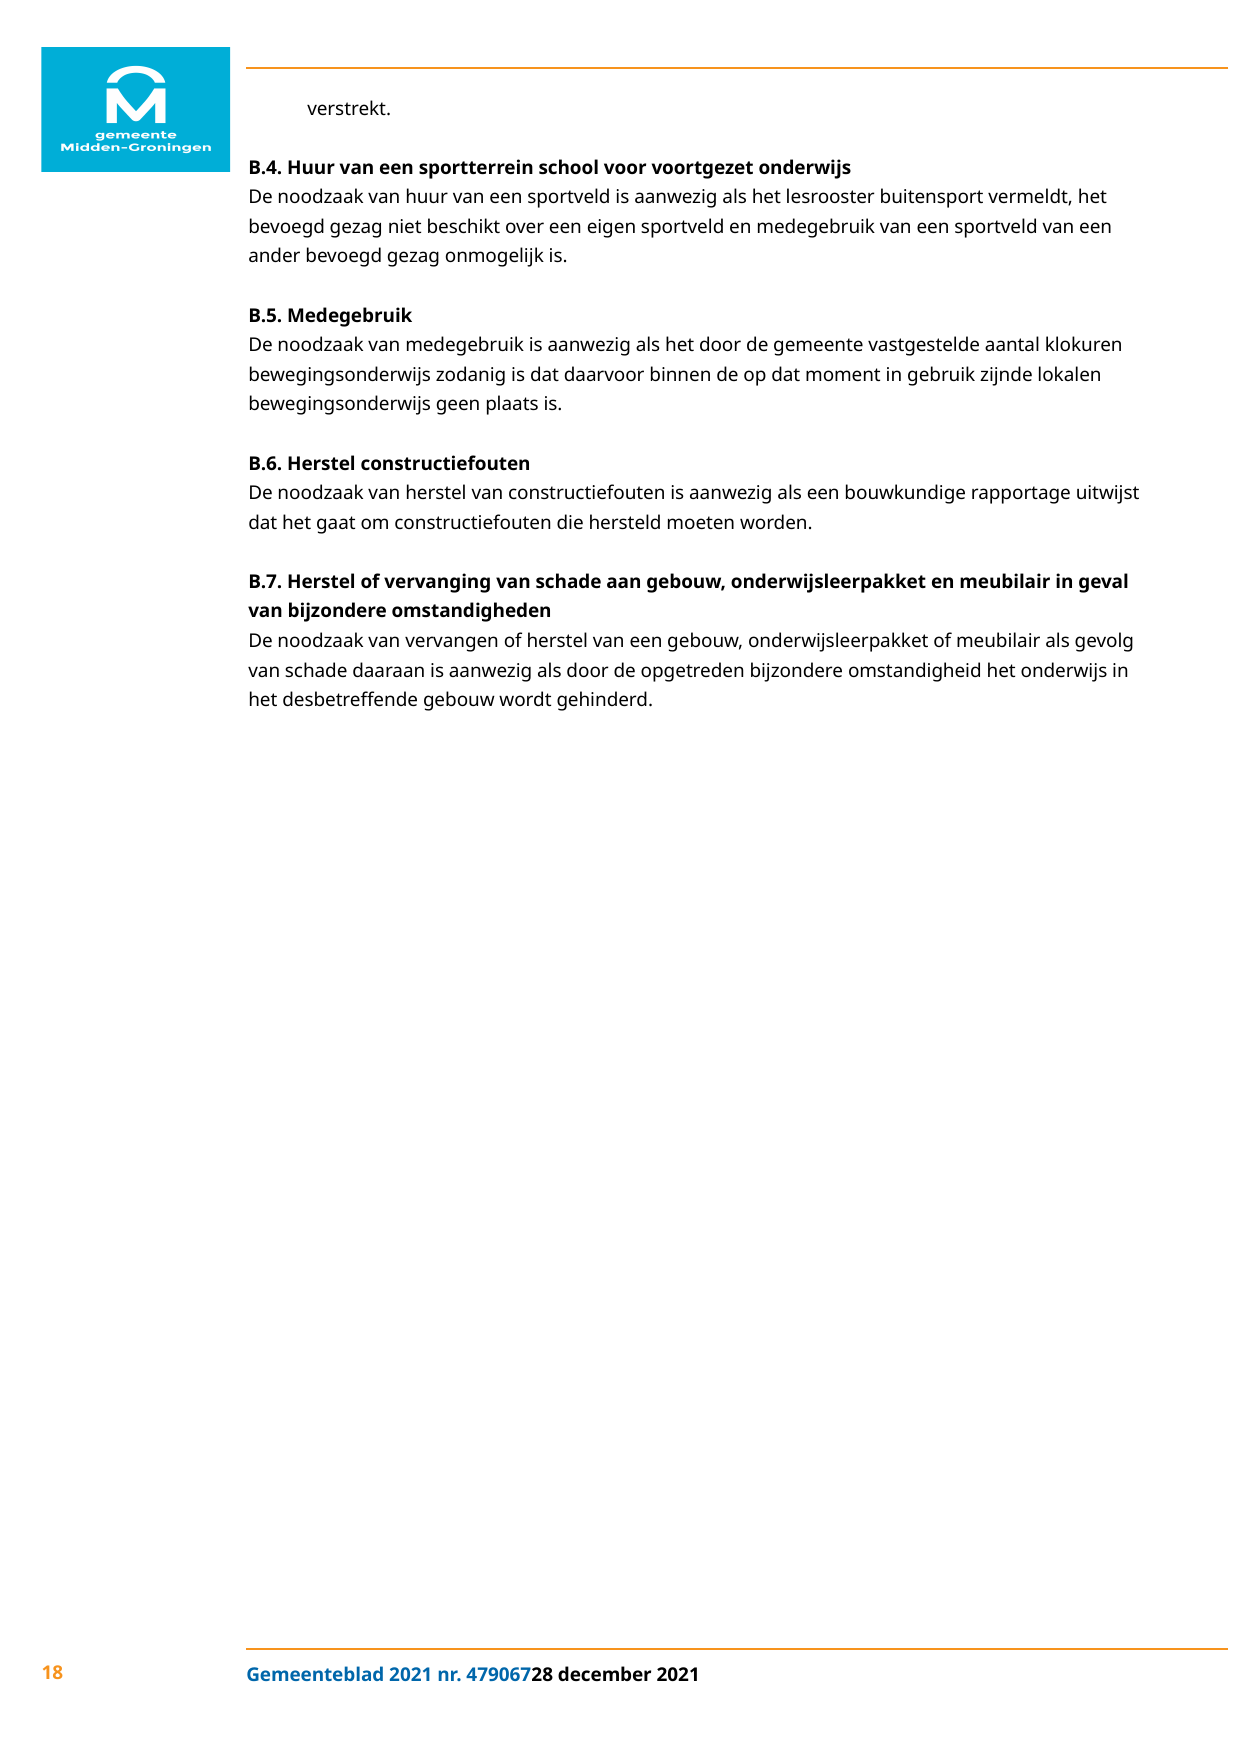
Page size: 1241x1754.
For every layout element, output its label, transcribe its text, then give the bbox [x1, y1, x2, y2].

text De noodzaak van herstel van constructiefouten is aanwezig als een bouwkundige rapportage uitwijst dat het gaat om constructiefouten die hersteld moeten worden. [248, 479, 1152, 535]
picture [184, 146, 190, 153]
list verstrekt. [248, 95, 1152, 121]
text De noodzaak van huur van een sportveld is aanwezig als het lesrooster buitensport vermeldt, het bevoegd gezag niet beschikt over een eigen sportveld en medegebruik van een sportveld van een ander bevoegd gezag onmogelijk is. [248, 183, 1152, 268]
text B.6. Herstel constructiefouten [248, 450, 1152, 476]
text B.5. Medegebruik [248, 302, 1152, 328]
picture [107, 89, 165, 122]
text De noodzaak van medegebruik is aanwezig als het door de gemeente vastgestelde aantal klokuren bewegingsonderwijs zodanig is dat daarvoor binnen de op dat moment in gebruik zijnde lokalen bewegingsonderwijs geen plaats is. [248, 331, 1152, 416]
picture [108, 66, 164, 82]
text B.7. Herstel of vervanging van schade aan gebouw, onderwijsleerpakket en meubilair in geval van bijzondere omstandigheden [248, 568, 1152, 623]
text B.4. Huur van een sportterrein school voor voortgezet onderwijs [248, 154, 1152, 180]
text De noodzaak van vervangen of herstel van een gebouw, onderwijsleerpakket of meubilair als gevolg van schade daaraan is aanwezig als door de opgetreden bijzondere omstandigheid het onderwijs in het desbetreffende gebouw wordt gehinderd. [248, 627, 1152, 712]
